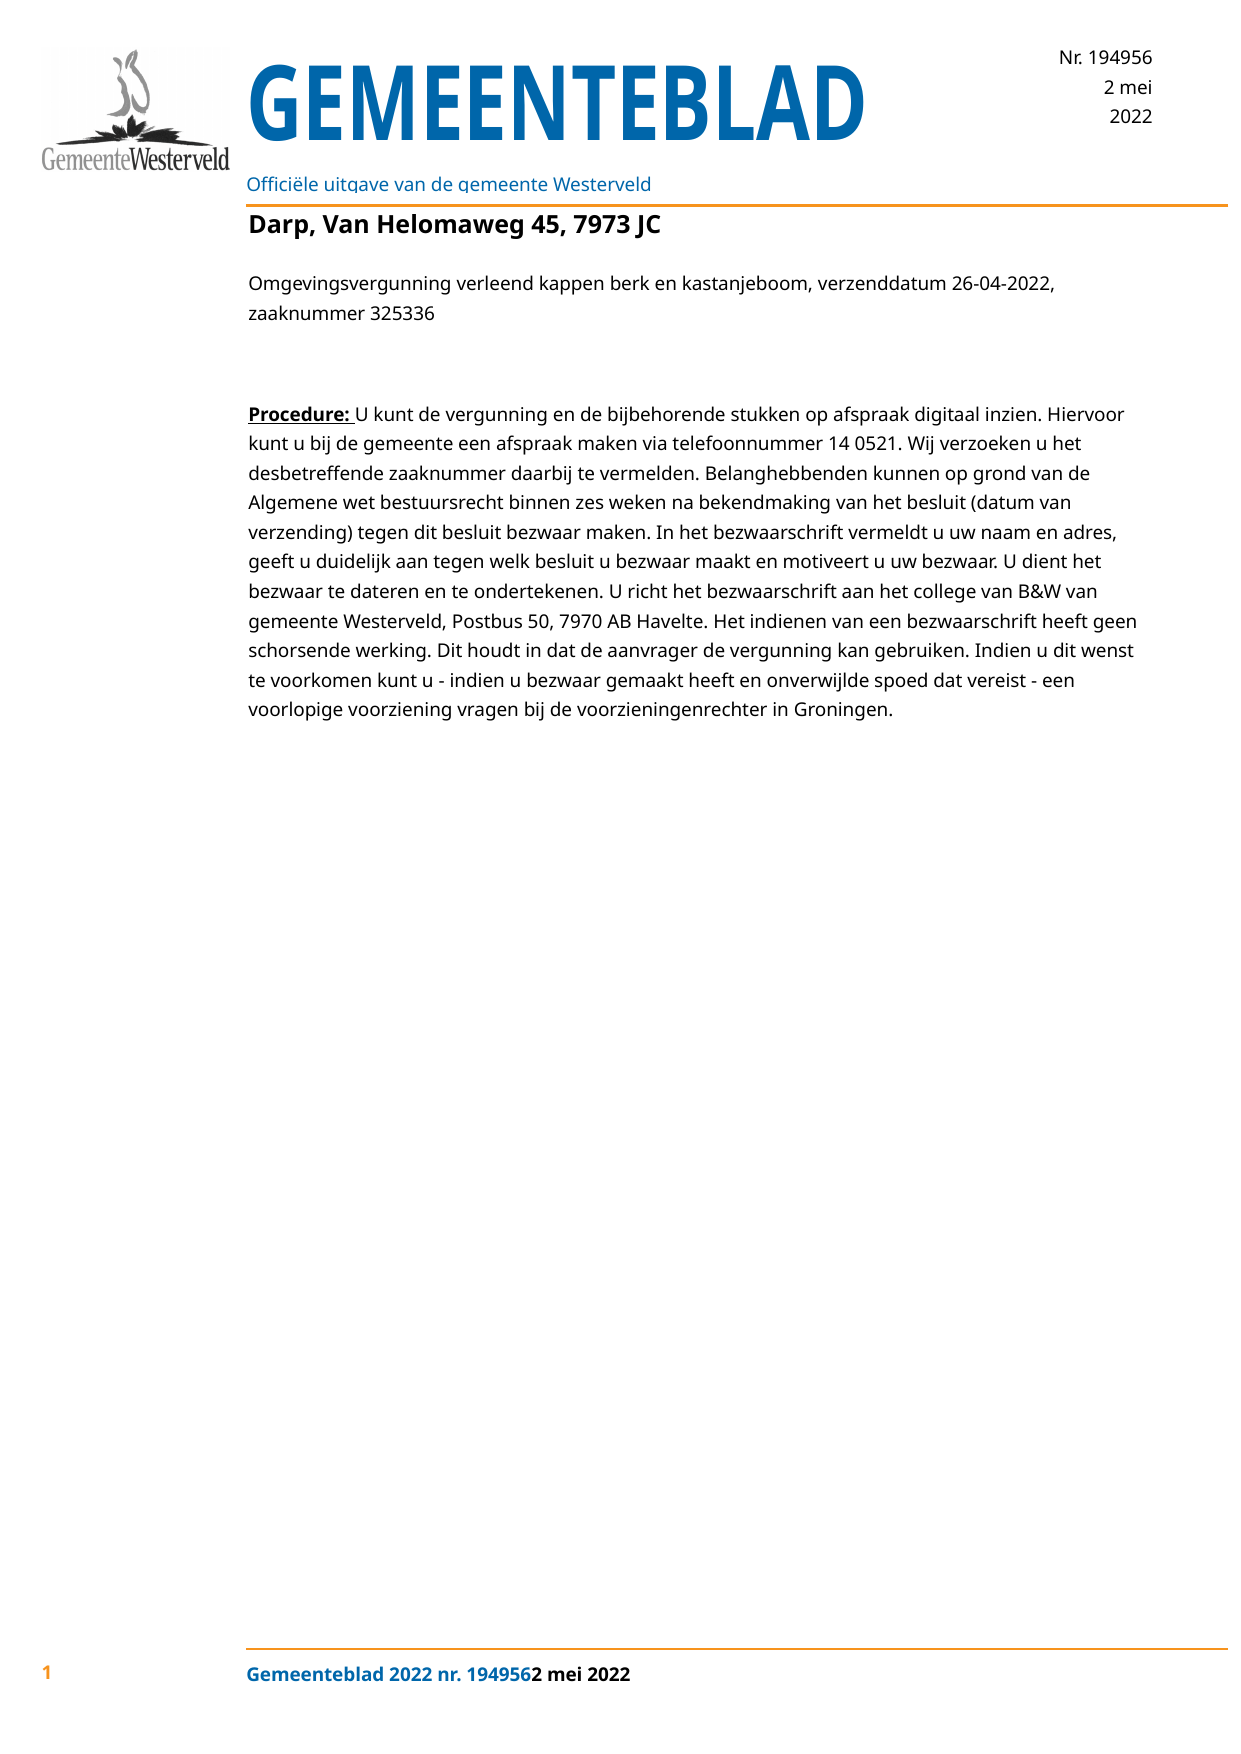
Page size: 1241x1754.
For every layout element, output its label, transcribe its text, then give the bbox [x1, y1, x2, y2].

picture [41, 47, 231, 172]
text Procedure: U kunt de vergunning en de bijbehorende stukken op afspraak digitaal inzien. Hiervoor kunt u bij de gemeente een afspraak maken via telefoonnummer 14 0521. Wij verzoeken u het desbetreffende zaaknummer daarbij te vermelden. Belanghebbenden kunnen op grond van de Algemene wet bestuursrecht binnen zes weken na bekendmaking van het besluit (datum van verzending) tegen dit besluit bezwaar maken. In het bezwaarschrift vermeldt u uw naam en adres, geeft u duidelijk aan tegen welk besluit u bezwaar maakt en motiveert u uw bezwaar. U dient het bezwaar te dateren en te ondertekenen. U richt het bezwaarschrift aan het college van B&W van gemeente Westerveld, Postbus 50, 7970 AB Havelte. Het indienen van een bezwaarschrift heeft geen schorsende werking. Dit houdt in dat de aanvrager de vergunning kan gebruiken. Indien u dit wenst te voorkomen kunt u - indien u bezwaar gemaakt heeft en onverwijlde spoed dat vereist - een voorlopige voorziening vragen bij de voorzieningenrechter in Groningen. [248, 401, 1152, 722]
text Darp, Van Helomaweg 45, 7973 JC [248, 207, 1152, 241]
text Omgevingsvergunning verleend kappen berk en kastanjeboom, verzenddatum 26-04-2022, zaaknummer 325336 [248, 270, 1152, 326]
